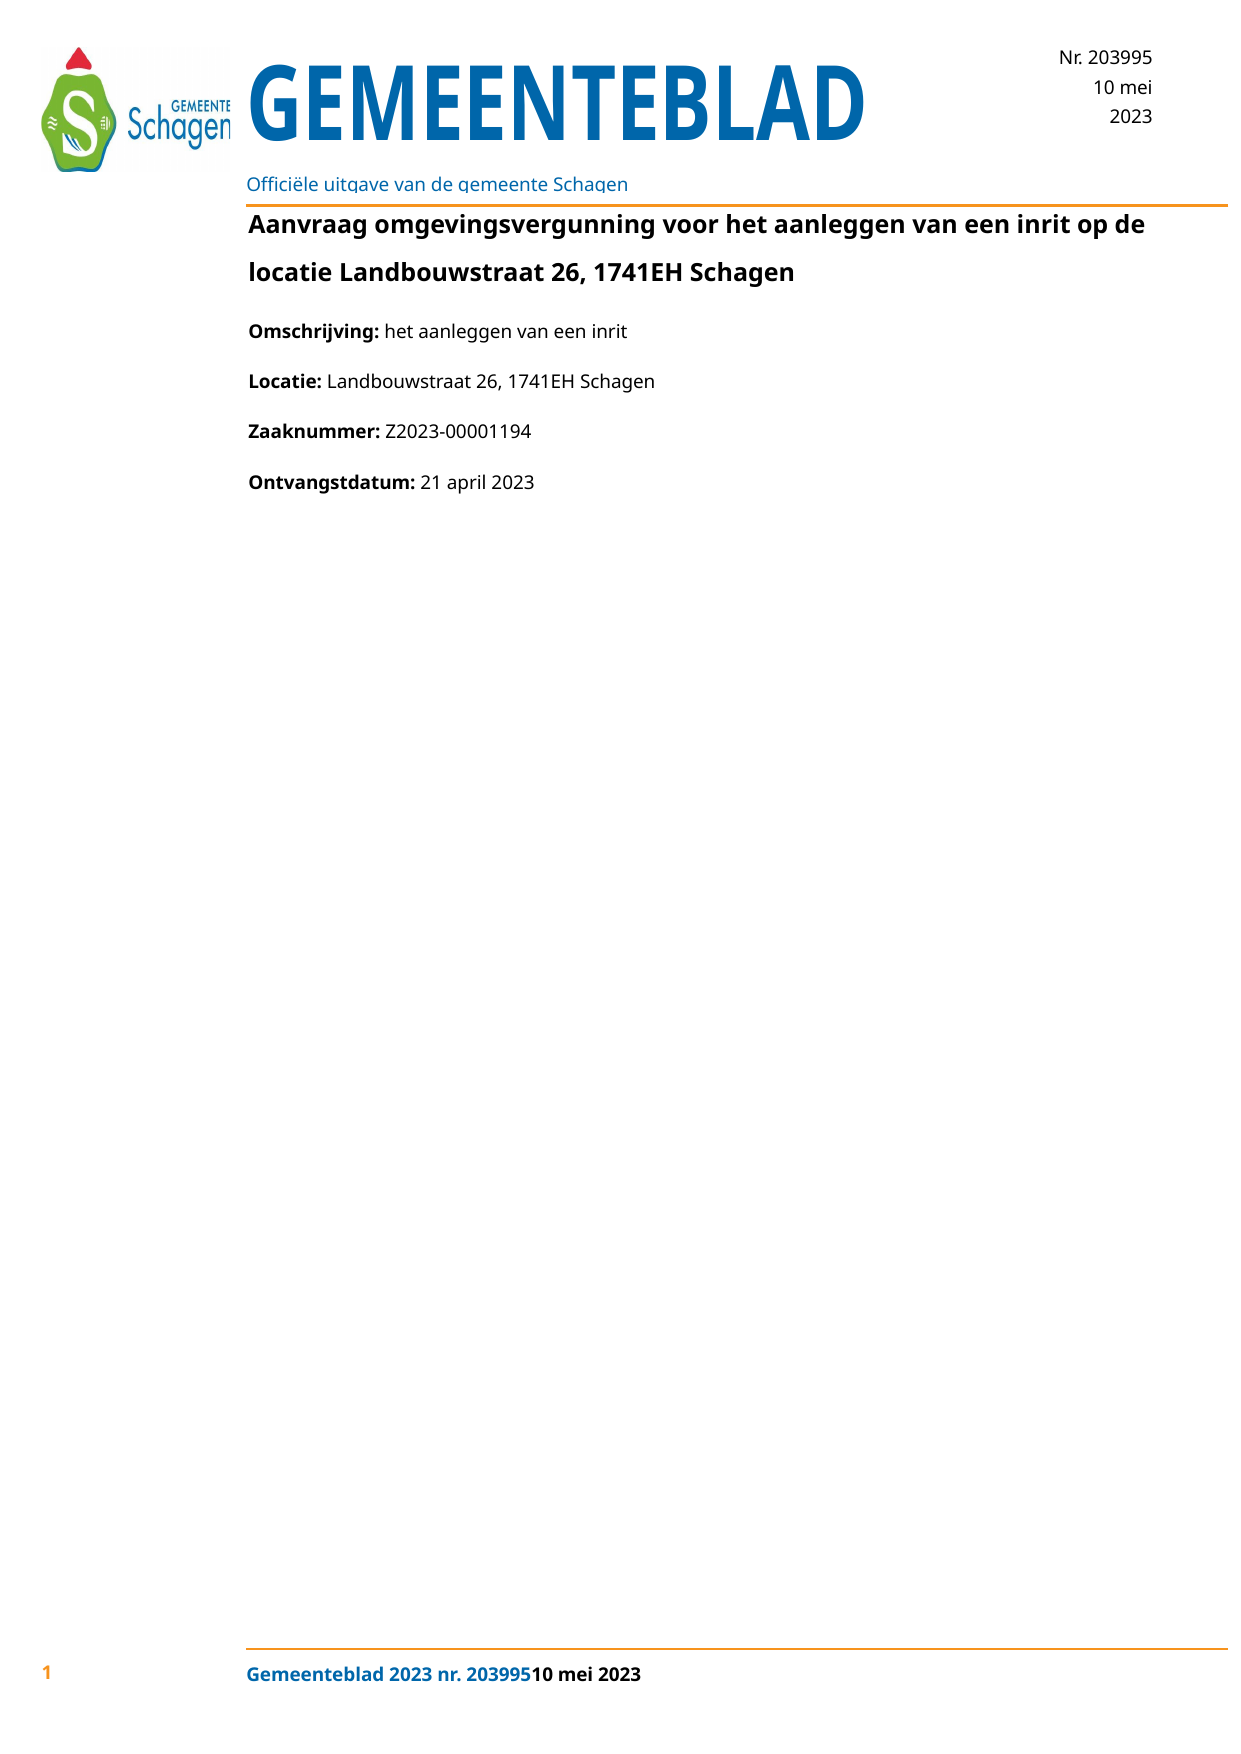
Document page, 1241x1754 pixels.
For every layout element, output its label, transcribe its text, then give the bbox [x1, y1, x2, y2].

text Ontvangstdatum: 21 april 2023 [248, 469, 1152, 495]
text Omschrijving: het aanleggen van een inrit [248, 318, 1152, 344]
text Aanvraag omgevingsvergunning voor het aanleggen van een inrit op de locatie Landbouwstraat 26, 1741EH Schagen [248, 207, 1152, 288]
picture [41, 47, 231, 172]
text Locatie: Landbouwstraat 26, 1741EH Schagen [248, 368, 1152, 394]
text Zaaknummer: Z2023-00001194 [248, 419, 1152, 444]
